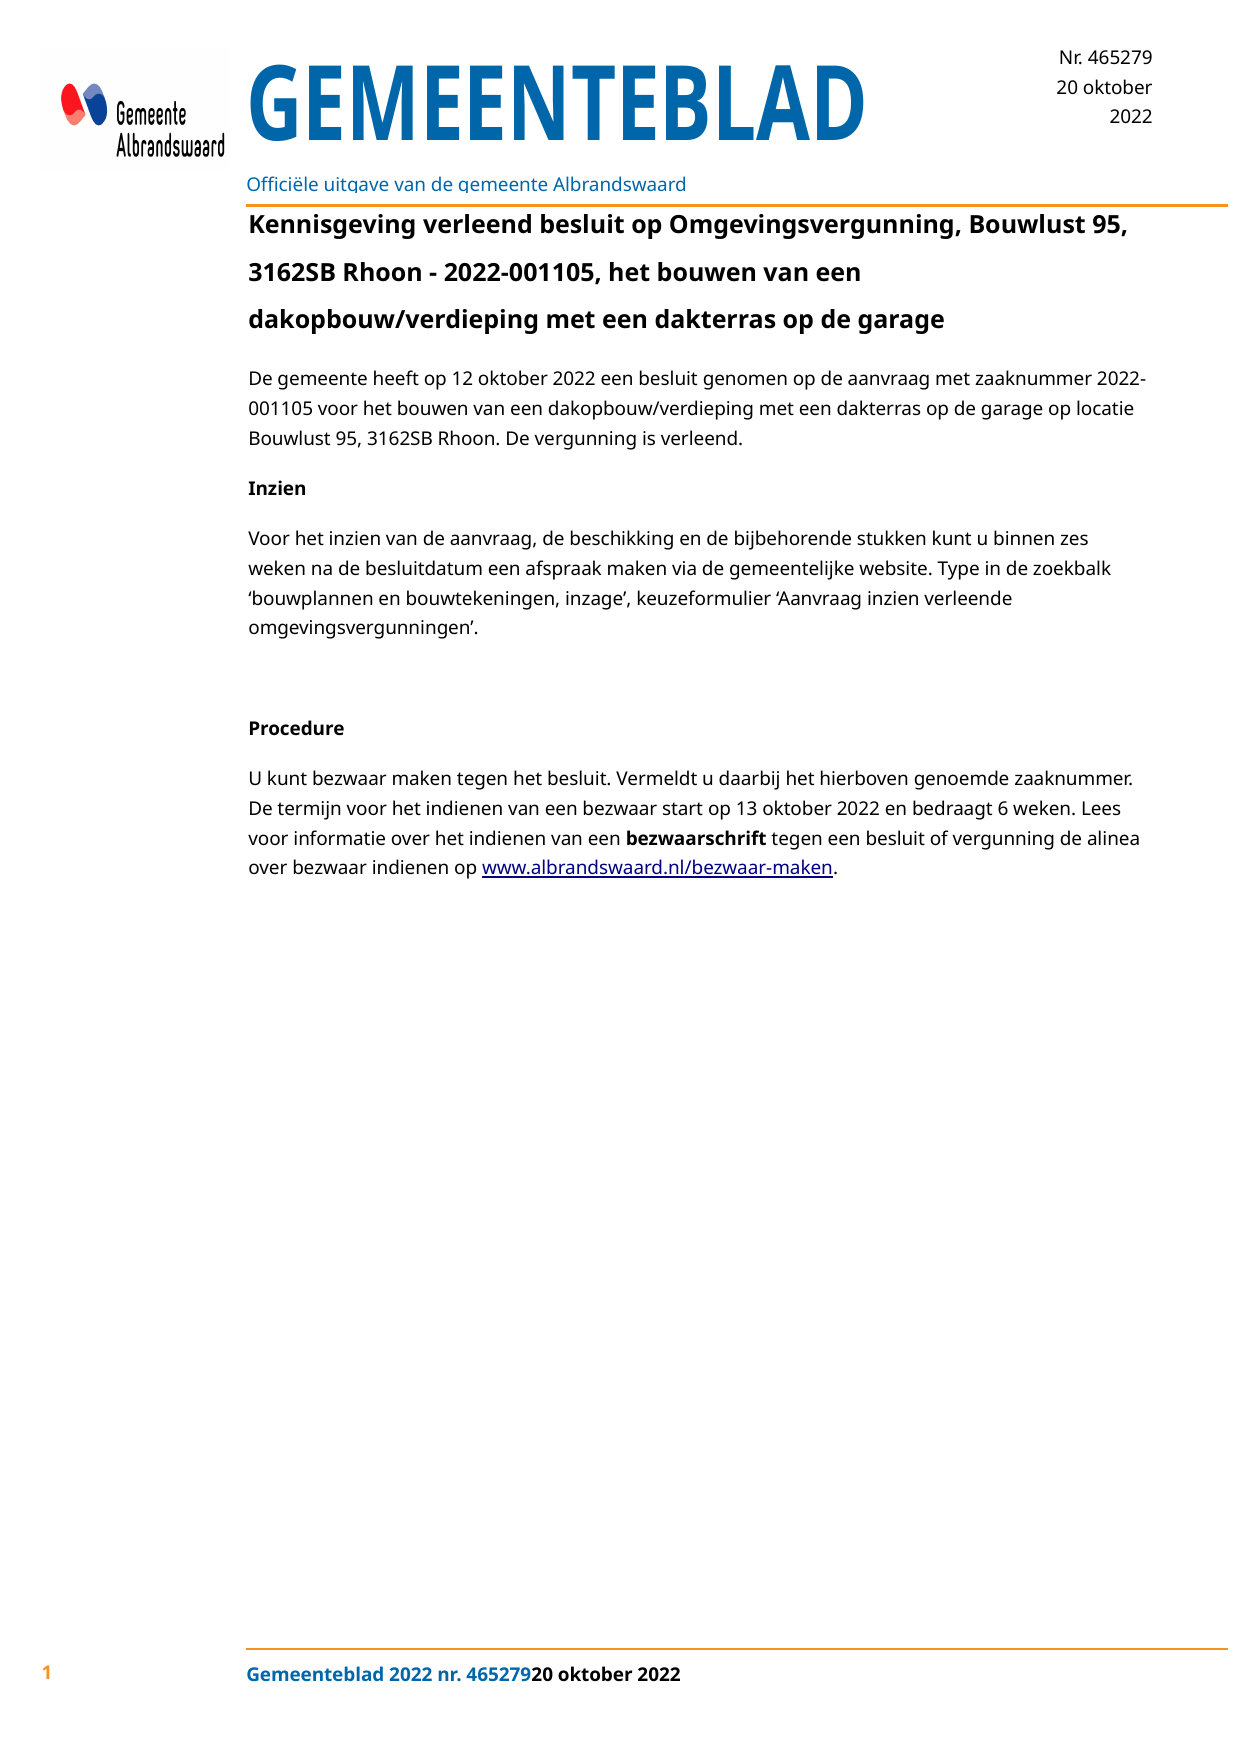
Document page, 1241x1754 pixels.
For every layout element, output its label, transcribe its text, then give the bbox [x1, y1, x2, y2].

text Kennisgeving verleend besluit op Omgevingsvergunning, Bouwlust 95, 3162SB Rhoon - 2022-001105, het bouwen van een dakopbouw/verdieping met een dakterras op de garage [248, 207, 1152, 336]
text Inzien [248, 475, 1152, 501]
picture [41, 47, 231, 172]
text Procedure [248, 715, 1152, 741]
text De gemeente heeft op 12 oktober 2022 een besluit genomen op de aanvraag met zaaknummer 2022-001105 voor het bouwen van een dakopbouw/verdieping met een dakterras op de garage op locatie Bouwlust 95, 3162SB Rhoon. De vergunning is verleend. [248, 366, 1152, 450]
text Voor het inzien van de aanvraag, de beschikking en de bijbehorende stukken kunt u binnen zes weken na de besluitdatum een afspraak maken via de gemeentelijke website. Type in de zoekbalk ‘bouwplannen en bouwtekeningen, inzage’, keuzeformulier ‘Aanvraag inzien verleende omgevingsvergunningen’. [248, 526, 1152, 640]
text U kunt bezwaar maken tegen het besluit. Vermeldt u daarbij het hierboven genoemde zaaknummer. De termijn voor het indienen van een bezwaar start op 13 oktober 2022 en bedraagt 6 weken. Lees voor informatie over het indienen van een bezwaarschrift tegen een besluit of vergunning de alinea over bezwaar indienen op www.albrandswaard.nl/bezwaar-maken. [248, 766, 1152, 880]
